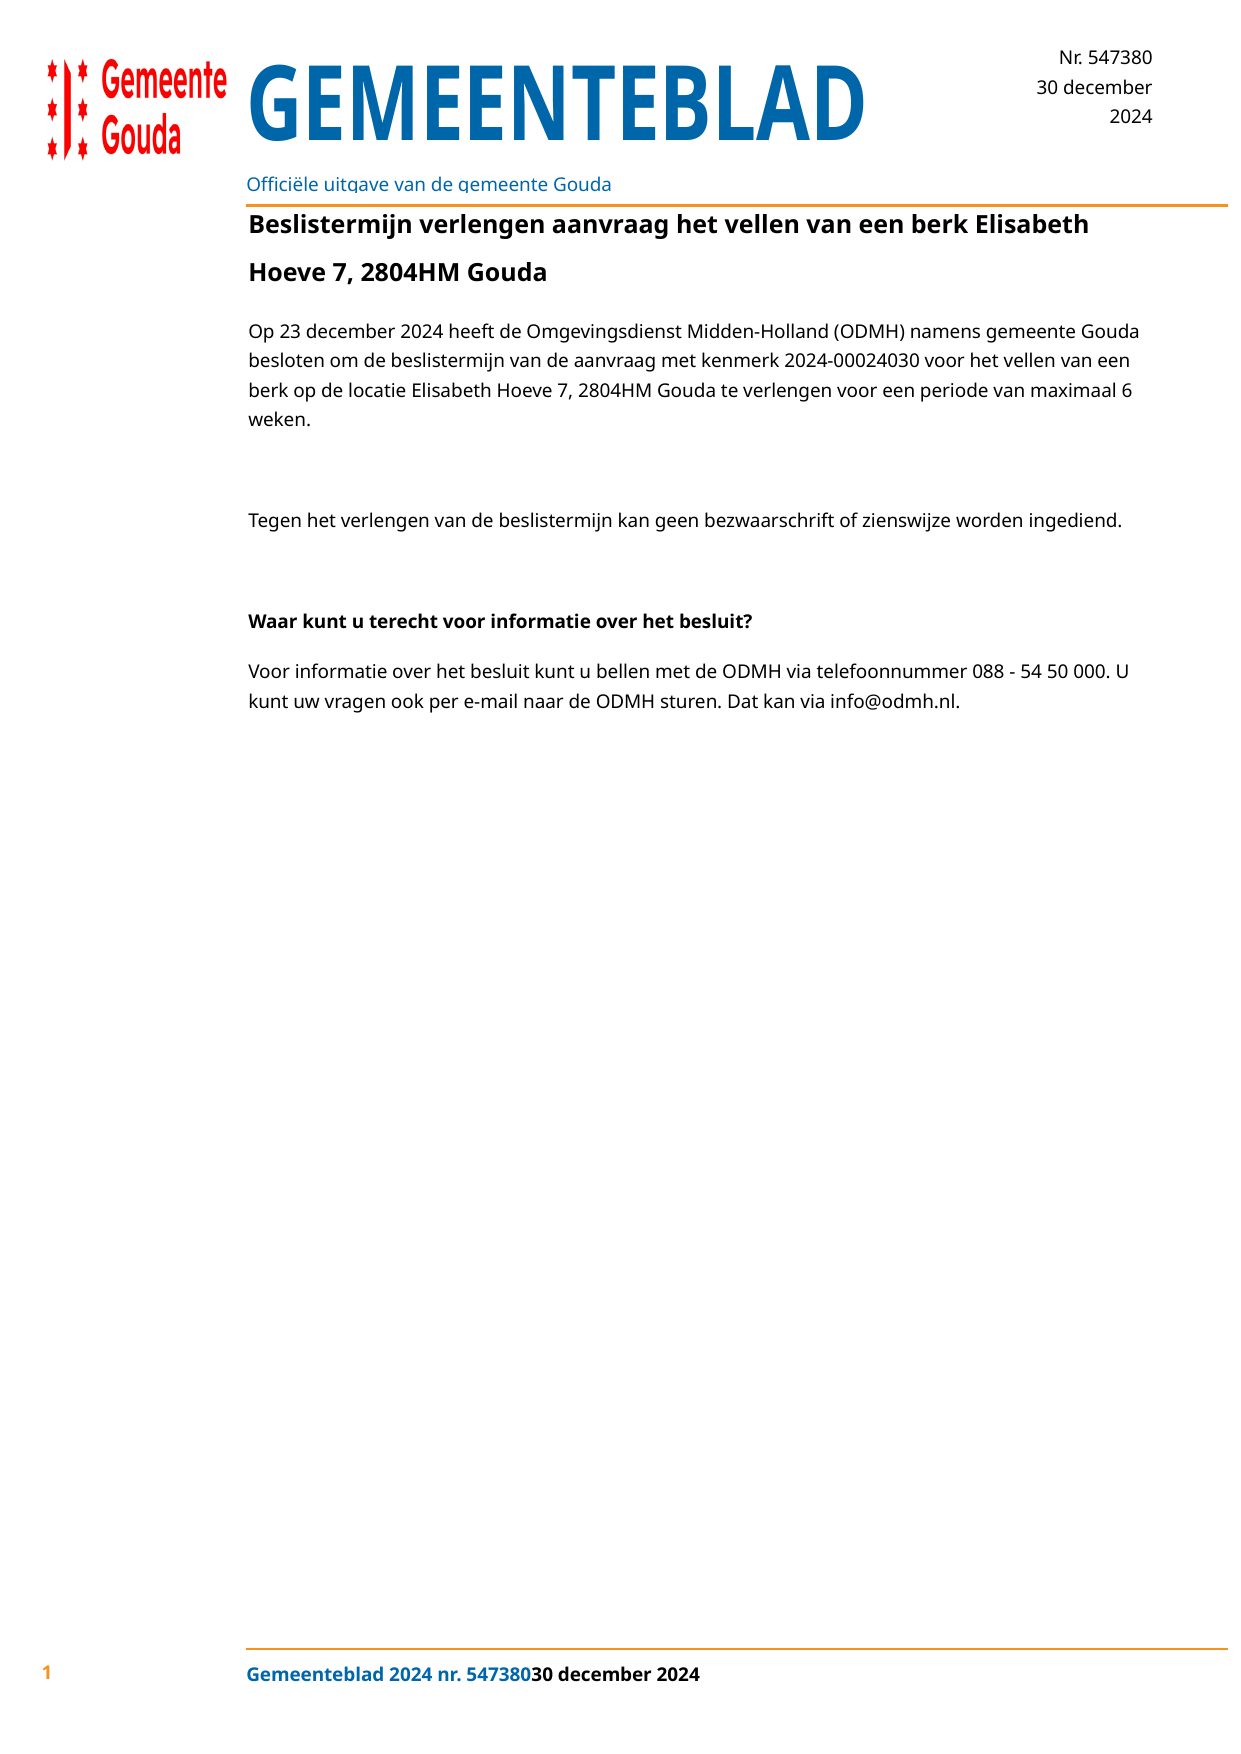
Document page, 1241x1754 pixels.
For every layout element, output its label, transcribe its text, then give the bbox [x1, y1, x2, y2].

text Beslistermijn verlengen aanvraag het vellen van een berk Elisabeth Hoeve 7, 2804HM Gouda [248, 207, 1152, 288]
picture [41, 47, 231, 172]
text Op 23 december 2024 heeft de Omgevingsdienst Midden-Holland (ODMH) namens gemeente Gouda besloten om de beslistermijn van de aanvraag met kenmerk 2024-00024030 voor het vellen van een berk op de locatie Elisabeth Hoeve 7, 2804HM Gouda te verlengen voor een periode van maximaal 6 weken. [248, 318, 1152, 432]
text Tegen het verlengen van de beslistermijn kan geen bezwaarschrift of zienswijze worden ingediend. [248, 507, 1152, 533]
text Waar kunt u terecht voor informatie over het besluit? [248, 608, 1152, 634]
text Voor informatie over het besluit kunt u bellen met de ODMH via telefoonnummer 088 - 54 50 000. U kunt uw vragen ook per e-mail naar de ODMH sturen. Dat kan via info@odmh.nl. [248, 659, 1152, 714]
